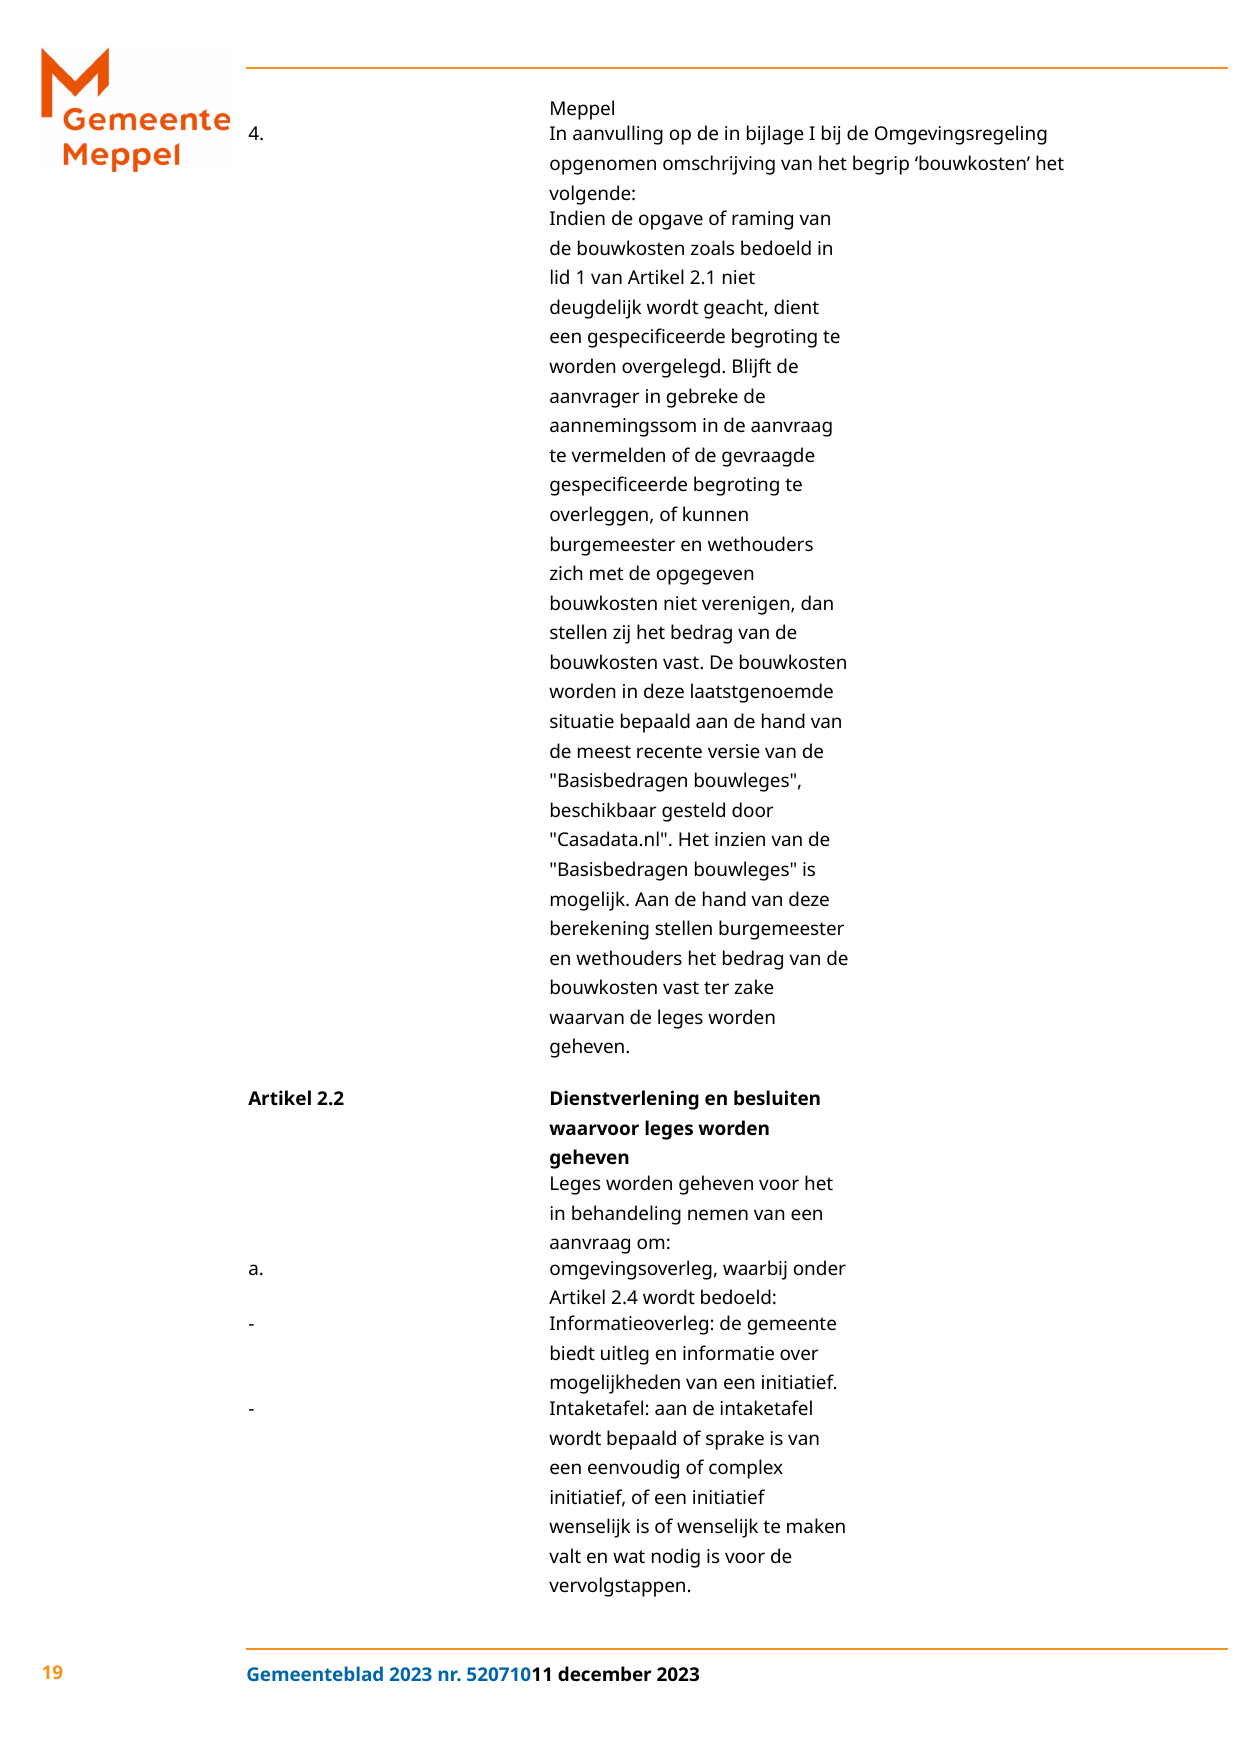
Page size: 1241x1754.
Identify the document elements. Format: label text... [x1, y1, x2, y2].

table_cell [850, 1310, 1152, 1395]
table_cell - [248, 1395, 549, 1598]
table_cell Artikel 2.2 [248, 1085, 549, 1170]
table_cell Dienstverlening en besluiten waarvoor leges worden geheven [549, 1085, 850, 1170]
table_cell omgevingsoverleg, waarbij onder Artikel 2.4 wordt bedoeld: [549, 1255, 850, 1310]
table_cell [549, 1060, 850, 1085]
table_cell Meppel [549, 95, 850, 121]
table_cell [248, 205, 549, 1059]
table_cell [850, 1255, 1152, 1310]
table_cell [248, 1060, 549, 1085]
table_cell - [248, 1310, 549, 1395]
table_cell 4. [248, 121, 549, 205]
table_cell [248, 1170, 549, 1255]
table_cell In aanvulling op de in bijlage I bij de Omgevingsregeling opgenomen omschrijving van het begrip ‘bouwkosten’ het volgende: [549, 121, 1152, 205]
table_cell Indien de opgave of raming van de bouwkosten zoals bedoeld in lid 1 van Artikel 2.1 niet deugdelijk wordt geacht, dient een gespecificeerde begroting te worden overgelegd. Blijft de aanvrager in gebreke de aannemingssom in de aanvraag te vermelden of de gevraagde gespecificeerde begroting te overleggen, of kunnen burgemeester en wethouders zich met de opgegeven bouwkosten niet verenigen, dan stellen zij het bedrag van de bouwkosten vast. De bouwkosten worden in deze laatstgenoemde situatie bepaald aan de hand van de meest recente versie van de "Basisbedragen bouwleges", beschikbaar gesteld door "Casadata.nl". Het inzien van de "Basisbedragen bouwleges" is mogelijk. Aan de hand van deze berekening stellen burgemeester en wethouders het bedrag van de bouwkosten vast ter zake waarvan de leges worden geheven. [549, 205, 850, 1059]
table_cell Informatieoverleg: de gemeente biedt uitleg en informatie over mogelijkheden van een initiatief. [549, 1310, 850, 1395]
picture [41, 47, 231, 172]
table_cell Intaketafel: aan de intaketafel wordt bepaald of sprake is van een eenvoudig of complex initiatief, of een initiatief wenselijk is of wenselijk te maken valt en wat nodig is voor de vervolgstappen. [549, 1395, 850, 1598]
table_cell - [248, 95, 549, 121]
table_cell [850, 205, 1152, 1059]
table_cell [850, 1395, 1152, 1598]
table_cell a. [248, 1255, 549, 1310]
table_cell [850, 1170, 1152, 1255]
table_cell [850, 1085, 1152, 1170]
table_cell Leges worden geheven voor het in behandeling nemen van een aanvraag om: [549, 1170, 850, 1255]
table_cell [850, 95, 1152, 121]
table_cell [850, 1060, 1152, 1085]
